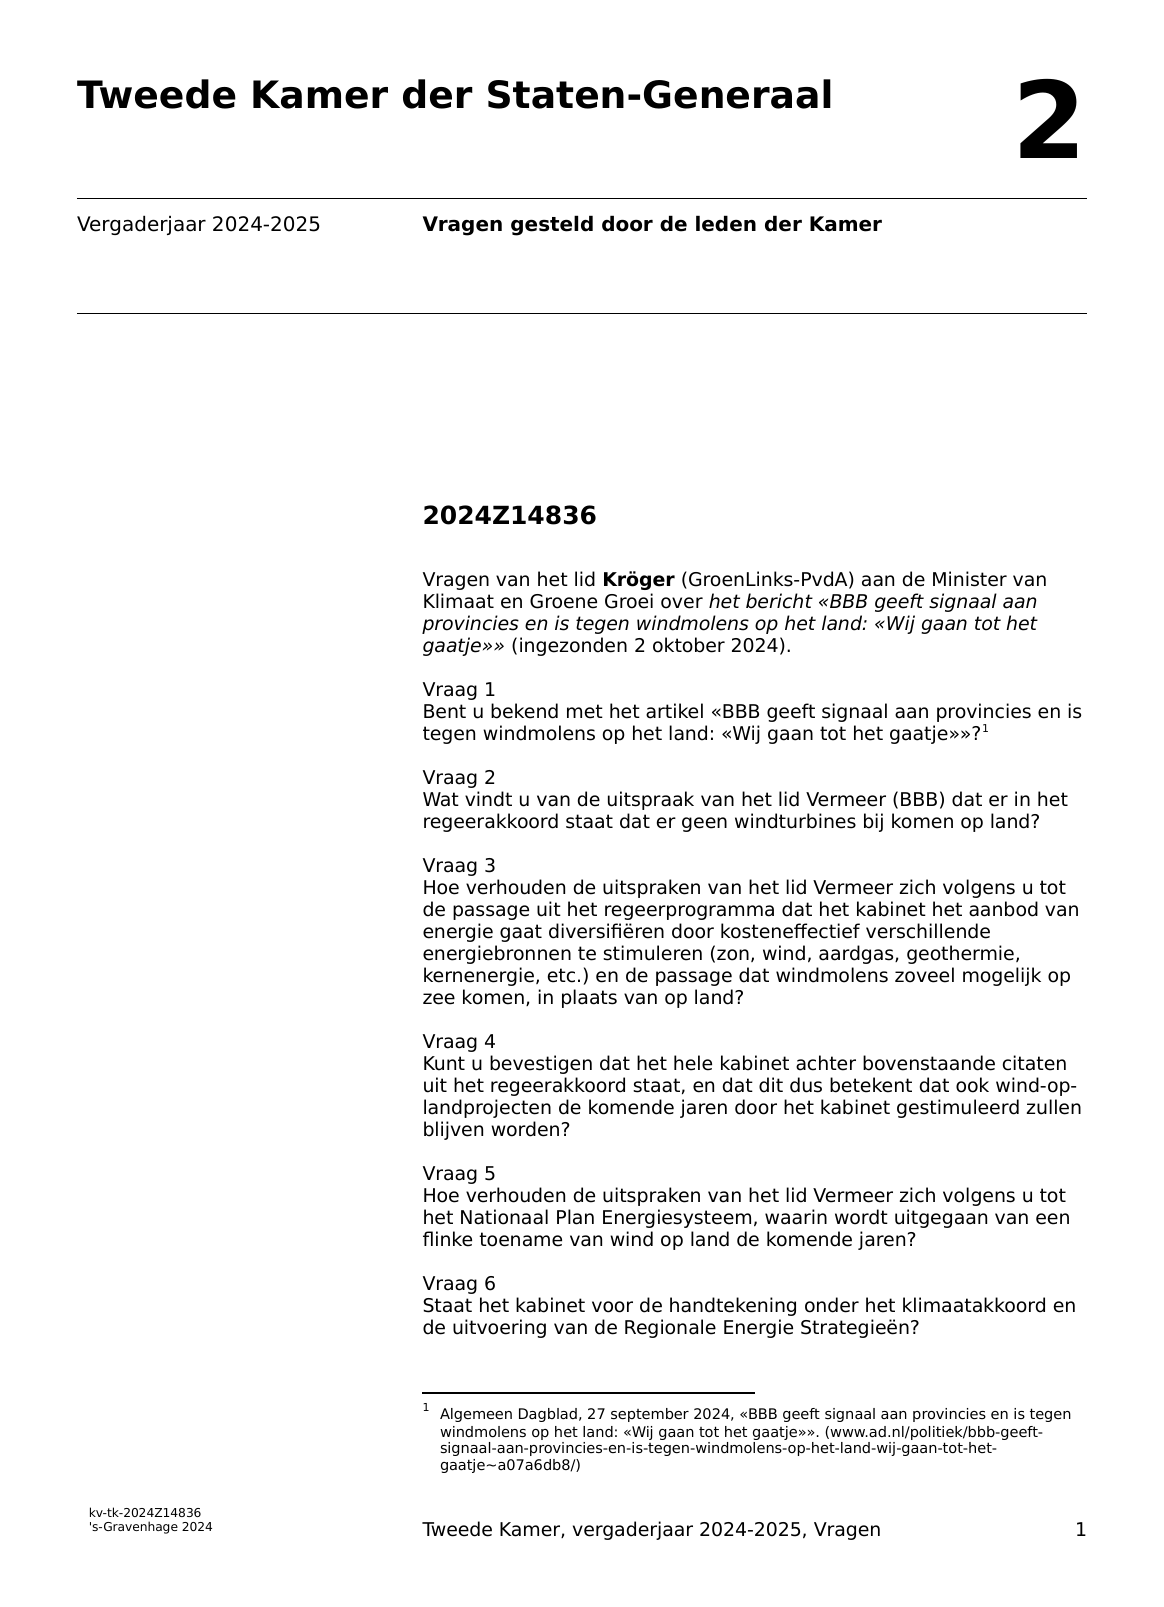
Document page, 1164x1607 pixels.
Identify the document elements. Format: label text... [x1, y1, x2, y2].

text Vraag 2 [422, 767, 1087, 789]
text Vraag 3 [422, 855, 1087, 877]
text Vraag 5 [422, 1163, 1087, 1185]
text kv-tk-2024Z14836 [88, 1506, 323, 1520]
text Vraag 1 [422, 679, 1087, 701]
table_cell Vergaderjaar 2024-2025 [77, 199, 422, 313]
text Vraag 6 [422, 1273, 1087, 1295]
text Hoe verhouden de uitspraken van het lid Vermeer zich volgens u tot de passage uit het regeerprogramma dat het kabinet het aanbod van energie gaat diversifiëren door kosteneffectief verschillende energiebronnen te stimuleren (zon, wind, aardgas, geothermie, kernenergie, etc.) en de passage dat windmolens zoveel mogelijk op zee komen, in plaats van op land? [422, 877, 1087, 1009]
text Hoe verhouden de uitspraken van het lid Vermeer zich volgens u tot het Nationaal Plan Energiesysteem, waarin wordt uitgegaan van een flinke toename van wind op land de komende jaren? [422, 1185, 1087, 1251]
table_header 2 [886, 59, 1087, 198]
table_header Tweede Kamer der Staten-Generaal [77, 59, 886, 198]
table_cell Vragen gesteld door de leden der Kamer [422, 199, 1087, 313]
text Vraag 4 [422, 1031, 1087, 1053]
text Bent u bekend met het artikel «BBB geeft signaal aan provincies en is tegen windmolens op het land: «Wij gaan tot het gaatje»»? [422, 701, 1087, 745]
text Algemeen Dagblad, 27 september 2024, «BBB geeft signaal aan provincies en is tegen windmolens op het land: «Wij gaan tot het gaatje»». (www.ad.nl/politiek/bbb-geeft-signaal-aan-provincies-en-is-tegen-windmolens-op-het-land-wij-gaan-tot-het-gaatje~a07a6db8/) [422, 1402, 1087, 1474]
text 's-Gravenhage 2024 [88, 1520, 323, 1534]
text 2024Z14836 [422, 501, 1087, 531]
text Staat het kabinet voor de handtekening onder het klimaatakkoord en de uitvoering van de Regionale Energie Strategieën? [422, 1295, 1087, 1339]
text Kunt u bevestigen dat het hele kabinet achter bovenstaande citaten uit het regeerakkoord staat, en dat dit dus betekent dat ook wind-op-landprojecten de komende jaren door het kabinet gestimuleerd zullen blijven worden? [422, 1053, 1087, 1141]
text Wat vindt u van de uitspraak van het lid Vermeer (BBB) dat er in het regeerakkoord staat dat er geen windturbines bij komen op land? [422, 789, 1087, 833]
text Vragen van het lid Kröger (GroenLinks-PvdA) aan de Minister van Klimaat en Groene Groei over het bericht «BBB geeft signaal aan provincies en is tegen windmolens op het land: «Wij gaan tot het gaatje»» (ingezonden 2 oktober 2024). [422, 569, 1087, 657]
